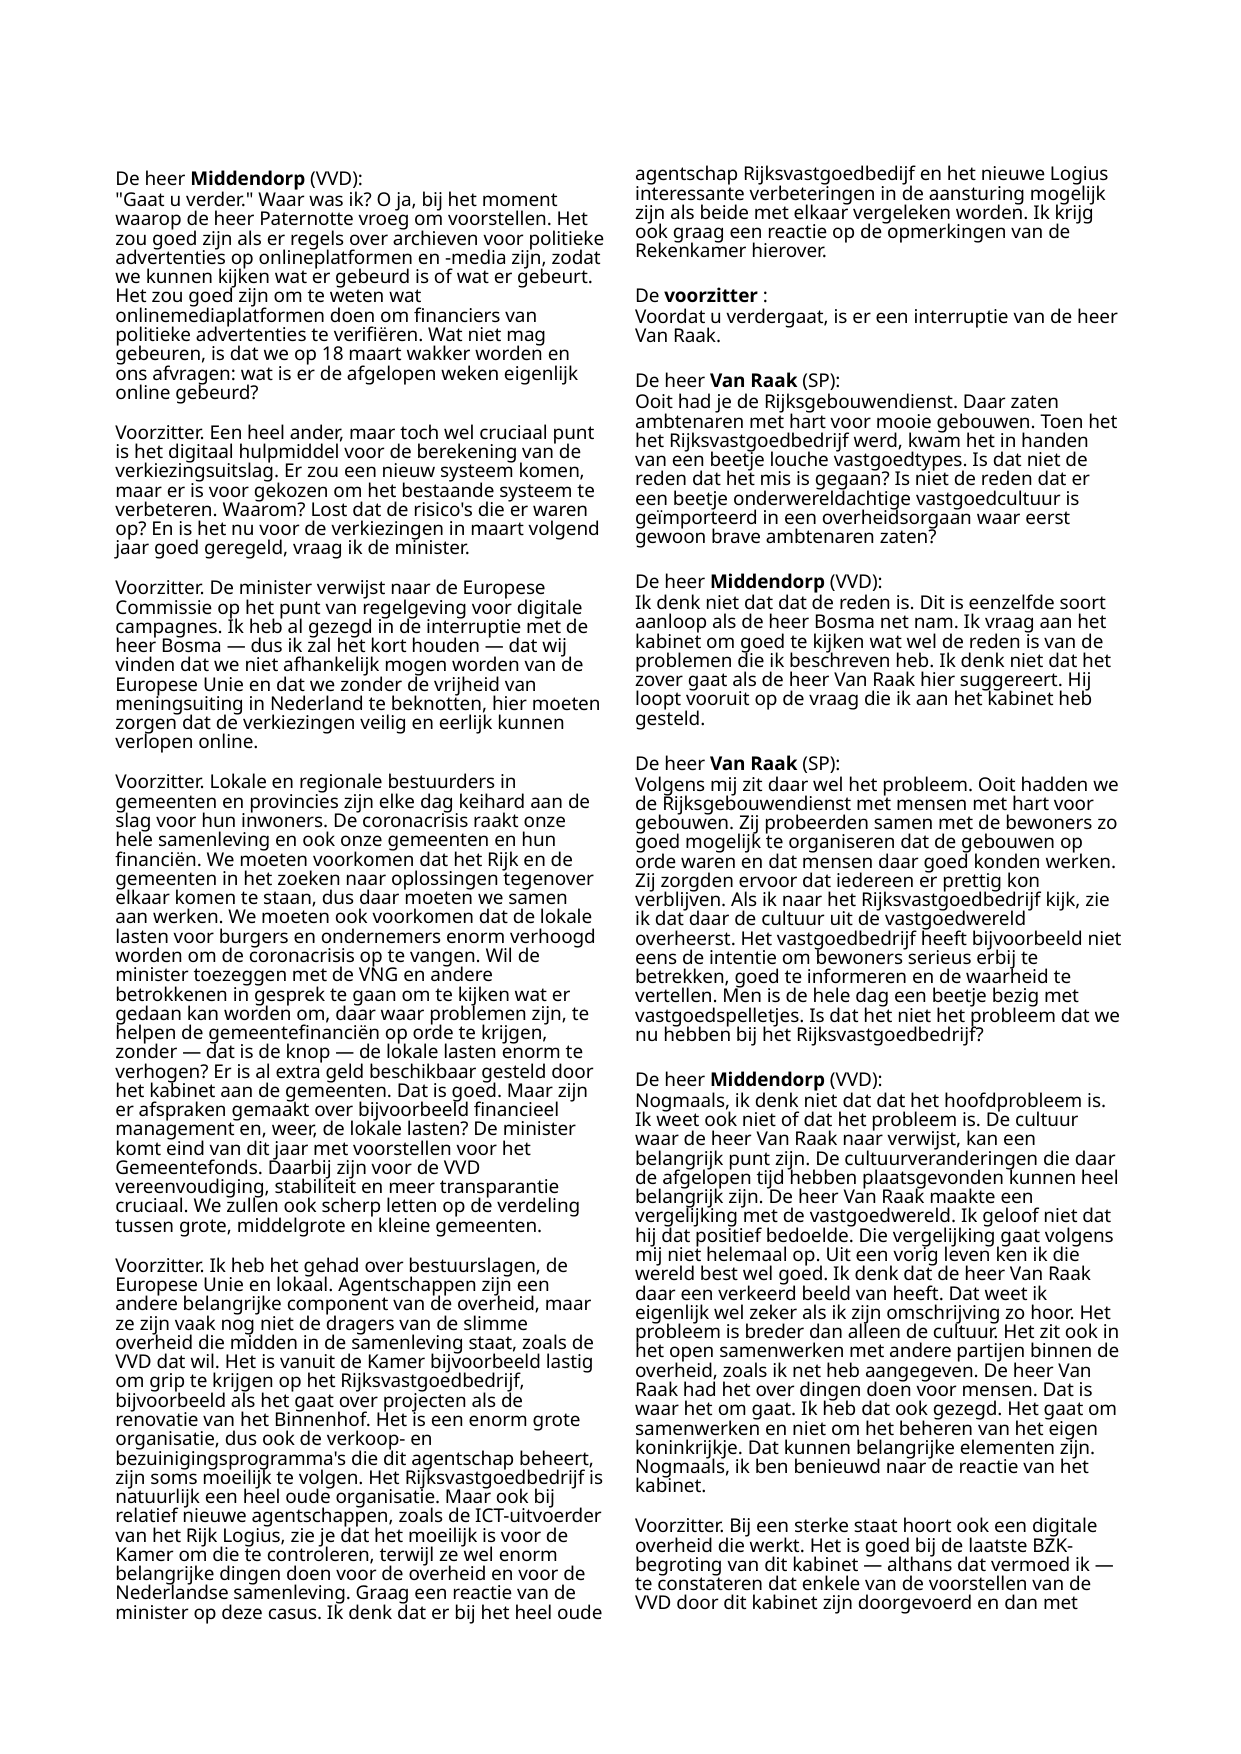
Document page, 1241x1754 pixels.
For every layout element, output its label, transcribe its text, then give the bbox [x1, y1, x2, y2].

text De heer Van Raak (SP): [635, 750, 1125, 776]
text agentschap Rijksvastgoedbedijf en het nieuwe Logius interessante verbeteringen in de aansturing mogelijk zijn als beide met elkaar vergeleken worden. Ik krijg ook graag een reactie op de opmerkingen van de Rekenkamer hierover. [635, 165, 1125, 262]
text Voorzitter. Bij een sterke staat hoort ook een digitale overheid die werkt. Het is goed bij de laatste BZK-begroting van dit kabinet — althans dat vermoed ik — te constateren dat enkele van de voorstellen van de VVD door dit kabinet zijn doorgevoerd en dan met [635, 1517, 1125, 1614]
text Voorzitter. De minister verwijst naar de Europese Commissie op het punt van regelgeving voor digitale campagnes. Ik heb al gezegd in de interruptie met de heer Bosma — dus ik zal het kort houden — dat wij vinden dat we niet afhankelijk mogen worden van de Europese Unie en dat we zonder de vrijheid van meningsuiting in Nederland te beknotten, hier moeten zorgen dat de verkiezingen veilig en eerlijk kunnen verlopen online. [115, 579, 605, 753]
text Voorzitter. Lokale en regionale bestuurders in gemeenten en provincies zijn elke dag keihard aan de slag voor hun inwoners. De coronacrisis raakt onze hele samenleving en ook onze gemeenten en hun financiën. We moeten voorkomen dat het Rijk en de gemeenten in het zoeken naar oplossingen tegenover elkaar komen te staan, dus daar moeten we samen aan werken. We moeten ook voorkomen dat de lokale lasten voor burgers en ondernemers enorm verhoogd worden om de coronacrisis op te vangen. Wil de minister toezeggen met de VNG en andere betrokkenen in gesprek te gaan om te kijken wat er gedaan kan worden om, daar waar problemen zijn, te helpen de gemeentefinanciën op orde te krijgen, zonder — dat is de knop — de lokale lasten enorm te verhogen? Er is al extra geld beschikbaar gesteld door het kabinet aan de gemeenten. Dat is goed. Maar zijn er afspraken gemaakt over bijvoorbeeld financieel management en, weer, de lokale lasten? De minister komt eind van dit jaar met voorstellen voor het Gemeentefonds. Daarbij zijn voor de VVD vereenvoudiging, stabiliteit en meer transparantie cruciaal. We zullen ook scherp letten op de verdeling tussen grote, middelgrote en kleine gemeenten. [115, 773, 605, 1236]
text Voorzitter. Ik heb het gehad over bestuurslagen, de Europese Unie en lokaal. Agentschappen zijn een andere belangrijke component van de overheid, maar ze zijn vaak nog niet de dragers van de slimme overheid die midden in de samenleving staat, zoals de VVD dat wil. Het is vanuit de Kamer bijvoorbeeld lastig om grip te krijgen op het Rijksvastgoedbedrijf, bijvoorbeeld als het gaat over projecten als de renovatie van het Binnenhof. Het is een enorm grote organisatie, dus ook de verkoop- en bezuinigingsprogramma's die dit agentschap beheert, zijn soms moeilijk te volgen. Het Rijksvastgoedbedrijf is natuurlijk een heel oude organisatie. Maar ook bij relatief nieuwe agentschappen, zoals de ICT-uitvoerder van het Rijk Logius, zie je dat het moeilijk is voor de Kamer om die te controleren, terwijl ze wel enorm belangrijke dingen doen voor de overheid en voor de Nederlandse samenleving. Graag een reactie van de minister op deze casus. Ik denk dat er bij het heel oude [115, 1257, 605, 1623]
text De heer Van Raak (SP): [635, 368, 1125, 393]
text "Gaat u verder." Waar was ik? O ja, bij het moment waarop de heer Paternotte vroeg om voorstellen. Het zou goed zijn als er regels over archieven voor politieke advertenties op onlineplatformen en -media zijn, zodat we kunnen kijken wat er gebeurd is of wat er gebeurt. Het zou goed zijn om te weten wat onlinemediaplatformen doen om financiers van politieke advertenties te verifiëren. Wat niet mag gebeuren, is dat we op 18 maart wakker worden en ons afvragen: wat is er de afgelopen weken eigenlijk online gebeurd? [115, 191, 605, 403]
text Nogmaals, ik denk niet dat dat het hoofdprobleem is. Ik weet ook niet of dat het probleem is. De cultuur waar de heer Van Raak naar verwijst, kan een belangrijk punt zijn. De cultuurveranderingen die daar de afgelopen tijd hebben plaatsgevonden kunnen heel belangrijk zijn. De heer Van Raak maakte een vergelijking met de vastgoedwereld. Ik geloof niet dat hij dat positief bedoelde. Die vergelijking gaat volgens mij niet helemaal op. Uit een vorig leven ken ik die wereld best wel goed. Ik denk dat de heer Van Raak daar een verkeerd beeld van heeft. Dat weet ik eigenlijk wel zeker als ik zijn omschrijving zo hoor. Het probleem is breder dan alleen de cultuur. Het zit ook in het open samenwerken met andere partijen binnen de overheid, zoals ik net heb aangegeven. De heer Van Raak had het over dingen doen voor mensen. Dat is waar het om gaat. Ik heb dat ook gezegd. Het gaat om samenwerken en niet om het beheren van het eigen koninkrijkje. Dat kunnen belangrijke elementen zijn. Nogmaals, ik ben benieuwd naar de reactie van het kabinet. [635, 1092, 1125, 1497]
text De heer Middendorp (VVD): [635, 568, 1125, 594]
text Voordat u verdergaat, is er een interruptie van de heer Van Raak. [635, 308, 1125, 347]
text De voorzitter : [635, 282, 1125, 308]
text De heer Middendorp (VVD): [115, 165, 605, 191]
text Volgens mij zit daar wel het probleem. Ooit hadden we de Rijksgebouwendienst met mensen met hart voor gebouwen. Zij probeerden samen met de bewoners zo goed mogelijk te organiseren dat de gebouwen op orde waren en dat mensen daar goed konden werken. Zij zorgden ervoor dat iedereen er prettig kon verblijven. Als ik naar het Rijksvastgoedbedrijf kijk, zie ik dat daar de cultuur uit de vastgoedwereld overheerst. Het vastgoedbedrijf heeft bijvoorbeeld niet eens de intentie om bewoners serieus erbij te betrekken, goed te informeren en de waarheid te vertellen. Men is de hele dag een beetje bezig met vastgoedspelletjes. Is dat het niet het probleem dat we nu hebben bij het Rijksvastgoedbedrijf? [635, 776, 1125, 1045]
text Voorzitter. Een heel ander, maar toch wel cruciaal punt is het digitaal hulpmiddel voor de berekening van de verkiezingsuitslag. Er zou een nieuw systeem komen, maar er is voor gekozen om het bestaande systeem te verbeteren. Waarom? Lost dat de risico's die er waren op? En is het nu voor de verkiezingen in maart volgend jaar goed geregeld, vraag ik de minister. [115, 424, 605, 559]
text Ik denk niet dat dat de reden is. Dit is eenzelfde soort aanloop als de heer Bosma net nam. Ik vraag aan het kabinet om goed te kijken wat wel de reden is van de problemen die ik beschreven heb. Ik denk niet dat het zover gaat als de heer Van Raak hier suggereert. Hij loopt vooruit op de vraag die ik aan het kabinet heb gesteld. [635, 594, 1125, 729]
text Ooit had je de Rijksgebouwendienst. Daar zaten ambtenaren met hart voor mooie gebouwen. Toen het het Rijksvastgoedbedrijf werd, kwam het in handen van een beetje louche vastgoedtypes. Is dat niet de reden dat het mis is gegaan? Is niet de reden dat er een beetje onderwereldachtige vastgoedcultuur is geïmporteerd in een overheidsorgaan waar eerst gewoon brave ambtenaren zaten? [635, 393, 1125, 547]
text De heer Middendorp (VVD): [635, 1066, 1125, 1092]
